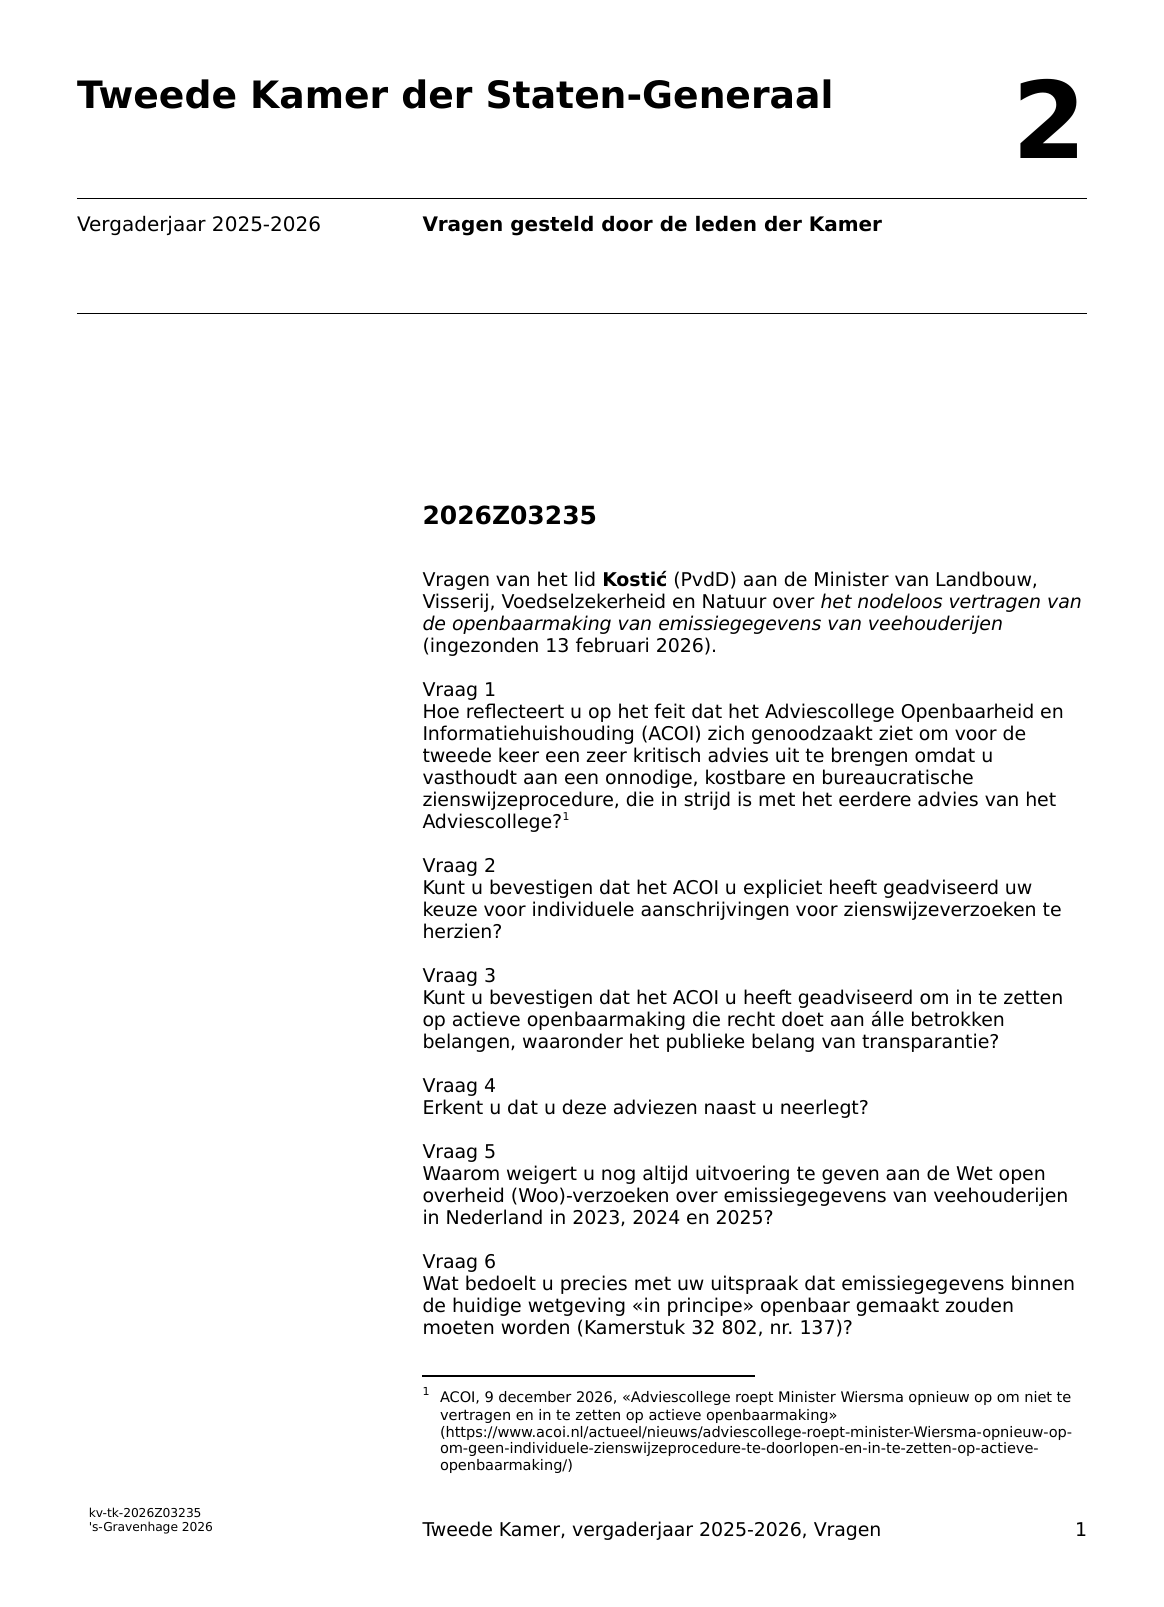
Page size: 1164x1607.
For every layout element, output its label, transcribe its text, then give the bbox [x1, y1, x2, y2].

text Waarom weigert u nog altijd uitvoering te geven aan de Wet open overheid (Woo)-verzoeken over emissiegegevens van veehouderijen in Nederland in 2023, 2024 en 2025? [422, 1163, 1087, 1229]
text ACOI, 9 december 2026, «Adviescollege roept Minister Wiersma opnieuw op om niet te vertragen en in te zetten op actieve openbaarmaking» (https://www.acoi.nl/actueel/nieuws/adviescollege-roept-minister-Wiersma-opnieuw-op-om-geen-individuele-zienswijzeprocedure-te-doorlopen-en-in-te-zetten-op-actieve-openbaarmaking/) [422, 1385, 1087, 1474]
table_header 2 [886, 59, 1087, 198]
text Wat bedoelt u precies met uw uitspraak dat emissiegegevens binnen de huidige wetgeving «in principe» openbaar gemaakt zouden moeten worden (Kamerstuk 32 802, nr. 137)? [422, 1273, 1087, 1339]
text Vraag 4 [422, 1075, 1087, 1097]
table_cell Vergaderjaar 2025-2026 [77, 199, 422, 313]
text Erkent u dat u deze adviezen naast u neerlegt? [422, 1097, 1087, 1119]
text Vraag 5 [422, 1141, 1087, 1163]
text Kunt u bevestigen dat het ACOI u heeft geadviseerd om in te zetten op actieve openbaarmaking die recht doet aan álle betrokken belangen, waaronder het publieke belang van transparantie? [422, 987, 1087, 1053]
text Hoe reflecteert u op het feit dat het Adviescollege Openbaarheid en Informatiehuishouding (ACOI) zich genoodzaakt ziet om voor de tweede keer een zeer kritisch advies uit te brengen omdat u vasthoudt aan een onnodige, kostbare en bureaucratische zienswijzeprocedure, die in strijd is met het eerdere advies van het Adviescollege? [422, 701, 1087, 833]
text 2026Z03235 [422, 501, 1087, 531]
table_header Tweede Kamer der Staten-Generaal [77, 59, 886, 198]
table_cell Vragen gesteld door de leden der Kamer [422, 199, 1087, 313]
text Vraag 3 [422, 965, 1087, 987]
text Vraag 1 [422, 679, 1087, 701]
text Vraag 6 [422, 1251, 1087, 1273]
text 's-Gravenhage 2026 [88, 1520, 323, 1534]
text Vraag 2 [422, 855, 1087, 877]
text kv-tk-2026Z03235 [88, 1506, 323, 1520]
text Kunt u bevestigen dat het ACOI u expliciet heeft geadviseerd uw keuze voor individuele aanschrijvingen voor zienswijzeverzoeken te herzien? [422, 877, 1087, 943]
text Vragen van het lid Kostić (PvdD) aan de Minister van Landbouw, Visserij, Voedselzekerheid en Natuur over het nodeloos vertragen van de openbaarmaking van emissiegegevens van veehouderijen (ingezonden 13 februari 2026). [422, 569, 1087, 657]
